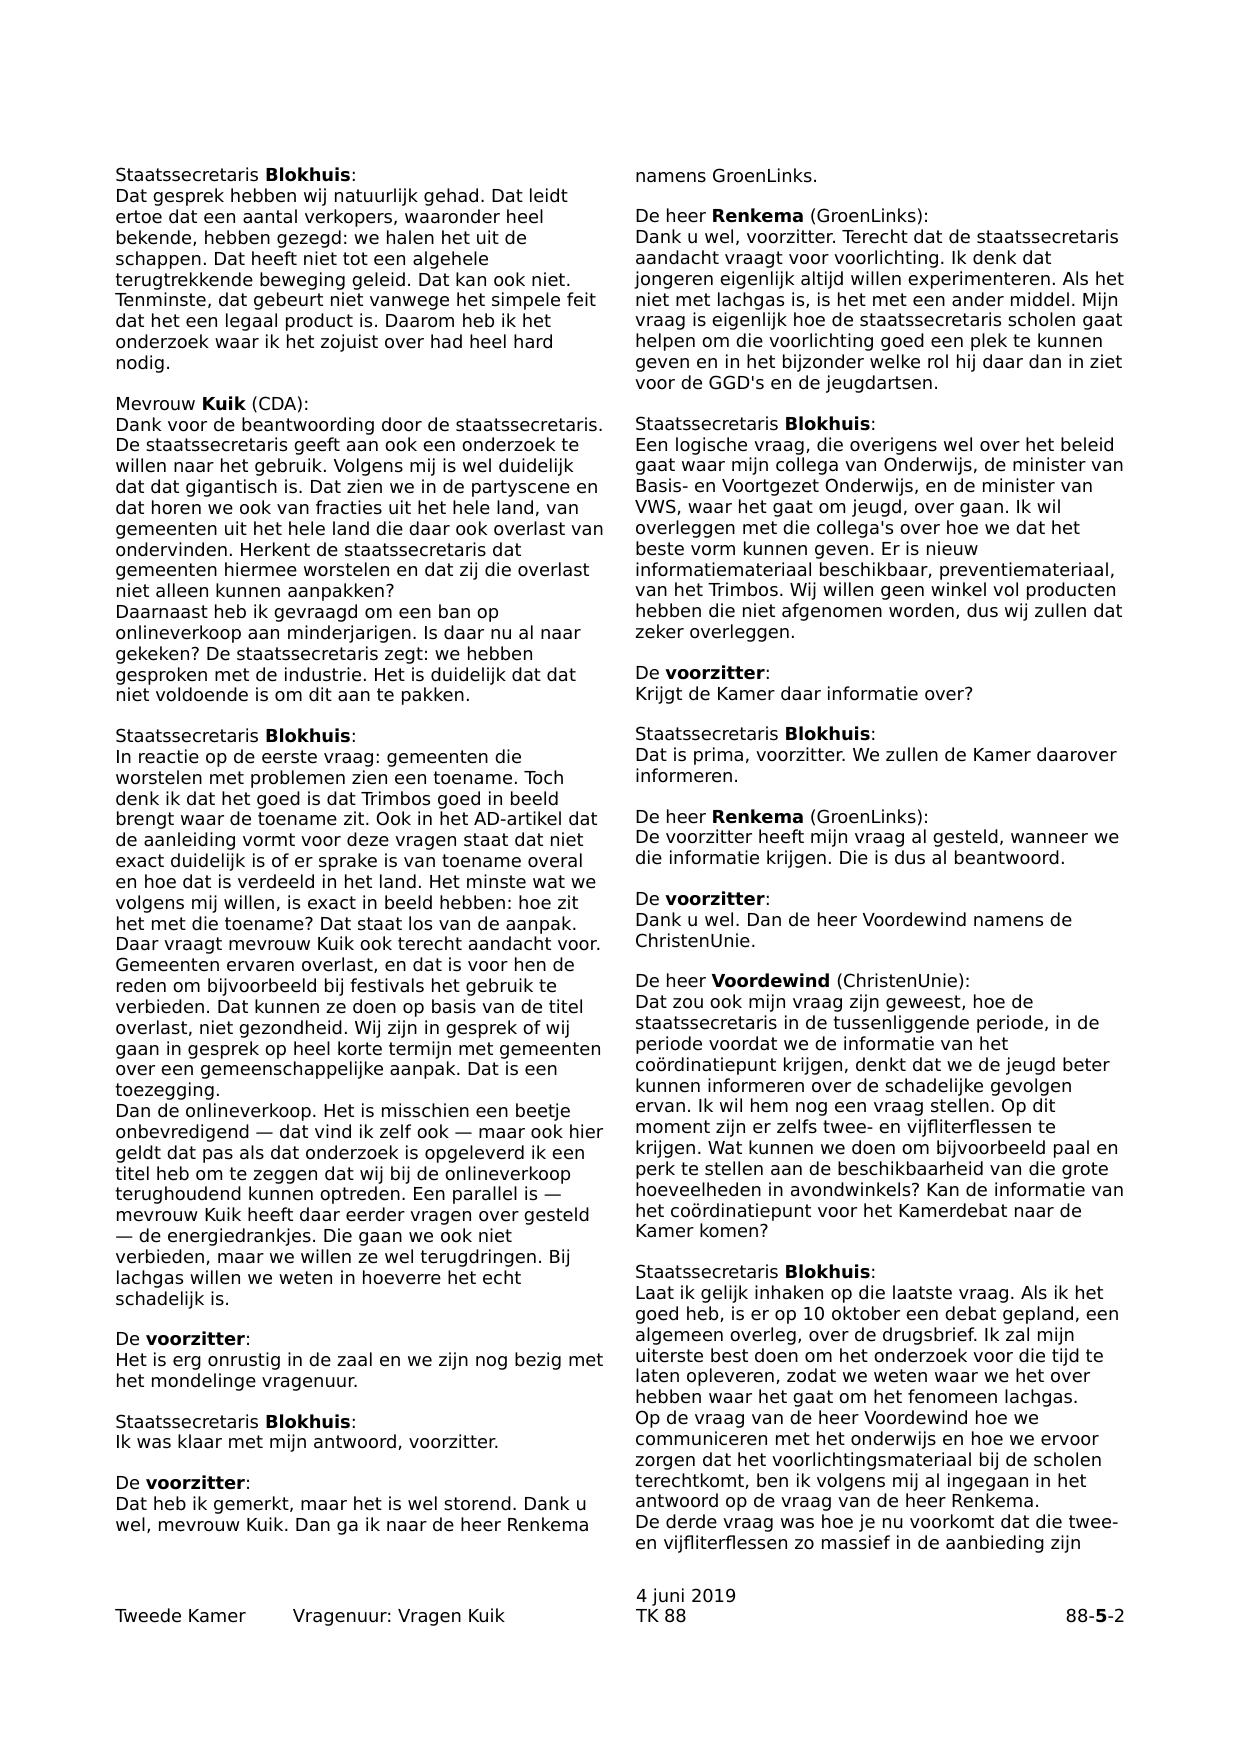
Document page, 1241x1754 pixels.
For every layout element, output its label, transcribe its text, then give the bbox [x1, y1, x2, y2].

text Mevrouw Kuik (CDA): [115, 393, 605, 414]
text Dat is prima, voorzitter. We zullen de Kamer daarover informeren. [635, 745, 1125, 787]
text Laat ik gelijk inhaken op die laatste vraag. Als ik het goed heb, is er op 10 oktober een debat gepland, een algemeen overleg, over de drugsbrief. Ik zal mijn uiterste best doen om het onderzoek voor die tijd te laten opleveren, zodat we weten waar we het over hebben waar het gaat om het fenomeen lachgas. [635, 1283, 1125, 1408]
text Dat zou ook mijn vraag zijn geweest, hoe de staatssecretaris in de tussenliggende periode, in de periode voordat we de informatie van het coördinatiepunt krijgen, denkt dat we de jeugd beter kunnen informeren over de schadelijke gevolgen ervan. Ik wil hem nog een vraag stellen. Op dit moment zijn er zelfs twee- en vijfliterflessen te krijgen. Wat kunnen we doen om bijvoorbeeld paal en perk te stellen aan de beschikbaarheid van die grote hoeveelheden in avondwinkels? Kan de informatie van het coördinatiepunt voor het Kamerdebat naar de Kamer komen? [635, 992, 1125, 1242]
text De voorzitter: [635, 663, 1125, 683]
text De voorzitter: [115, 1473, 605, 1494]
text Dank voor de beantwoording door de staatssecretaris. De staatssecretaris geeft aan ook een onderzoek te willen naar het gebruik. Volgens mij is wel duidelijk dat dat gigantisch is. Dat zien we in de partyscene en dat horen we ook van fracties uit het hele land, van gemeenten uit het hele land die daar ook overlast van ondervinden. Herkent de staatssecretaris dat gemeenten hiermee worstelen en dat zij die overlast niet alleen kunnen aanpakken? [115, 414, 605, 602]
text Dat gesprek hebben wij natuurlijk gehad. Dat leidt ertoe dat een aantal verkopers, waaronder heel bekende, hebben gezegd: we halen het uit de schappen. Dat heeft niet tot een algehele terugtrekkende beweging geleid. Dat kan ook niet. Tenminste, dat gebeurt niet vanwege het simpele feit dat het een legaal product is. Daarom heb ik het onderzoek waar ik het zojuist over had heel hard nodig. [115, 186, 605, 373]
text Staatssecretaris Blokhuis: [115, 726, 605, 747]
text Staatssecretaris Blokhuis: [635, 1262, 1125, 1283]
text Dan de onlineverkoop. Het is misschien een beetje onbevredigend — dat vind ik zelf ook — maar ook hier geldt dat pas als dat onderzoek is opgeleverd ik een titel heb om te zeggen dat wij bij de onlineverkoop terughoudend kunnen optreden. Een parallel is — mevrouw Kuik heeft daar eerder vragen over gesteld — de energiedrankjes. Die gaan we ook niet verbieden, maar we willen ze wel terugdringen. Bij lachgas willen we weten in hoeverre het echt schadelijk is. [115, 1101, 605, 1309]
text In reactie op de eerste vraag: gemeenten die worstelen met problemen zien een toename. Toch denk ik dat het goed is dat Trimbos goed in beeld brengt waar de toename zit. Ook in het AD-artikel dat de aanleiding vormt voor deze vragen staat dat niet exact duidelijk is of er sprake is van toename overal en hoe dat is verdeeld in het land. Het minste wat we volgens mij willen, is exact in beeld hebben: hoe zit het met die toename? Dat staat los van de aanpak. Daar vraagt mevrouw Kuik ook terecht aandacht voor. Gemeenten ervaren overlast, en dat is voor hen de reden om bijvoorbeeld bij festivals het gebruik te verbieden. Dat kunnen ze doen op basis van de titel overlast, niet gezondheid. Wij zijn in gesprek of wij gaan in gesprek op heel korte termijn met gemeenten over een gemeenschappelijke aanpak. Dat is een toezegging. [115, 747, 605, 1101]
text Daarnaast heb ik gevraagd om een ban op onlineverkoop aan minderjarigen. Is daar nu al naar gekeken? De staatssecretaris zegt: we hebben gesproken met de industrie. Het is duidelijk dat dat niet voldoende is om dit aan te pakken. [115, 602, 605, 706]
text Dank u wel. Dan de heer Voordewind namens de ChristenUnie. [635, 910, 1125, 951]
text Dat heb ik gemerkt, maar het is wel storend. Dank u wel, mevrouw Kuik. Dan ga ik naar de heer Renkema [115, 1494, 605, 1536]
text De voorzitter: [115, 1329, 605, 1350]
text De voorzitter: [635, 889, 1125, 910]
text De voorzitter heeft mijn vraag al gesteld, wanneer we die informatie krijgen. Die is dus al beantwoord. [635, 827, 1125, 869]
text De derde vraag was hoe je nu voorkomt dat die twee- en vijfliterflessen zo massief in de aanbieding zijn [635, 1512, 1125, 1554]
text De heer Renkema (GroenLinks): [635, 206, 1125, 227]
text namens GroenLinks. [635, 165, 1125, 186]
text De heer Voordewind (ChristenUnie): [635, 971, 1125, 992]
text Staatssecretaris Blokhuis: [635, 413, 1125, 434]
text Staatssecretaris Blokhuis: [635, 724, 1125, 745]
text Het is erg onrustig in de zaal en we zijn nog bezig met het mondelinge vragenuur. [115, 1350, 605, 1392]
text Ik was klaar met mijn antwoord, voorzitter. [115, 1432, 605, 1453]
text Een logische vraag, die overigens wel over het beleid gaat waar mijn collega van Onderwijs, de minister van Basis- en Voortgezet Onderwijs, en de minister van VWS, waar het gaat om jeugd, over gaan. Ik wil overleggen met die collega's over hoe we dat het beste vorm kunnen geven. Er is nieuw informatiemateriaal beschikbaar, preventiemateriaal, van het Trimbos. Wij willen geen winkel vol producten hebben die niet afgenomen worden, dus wij zullen dat zeker overleggen. [635, 434, 1125, 643]
text Op de vraag van de heer Voordewind hoe we communiceren met het onderwijs en hoe we ervoor zorgen dat het voorlichtingsmateriaal bij de scholen terechtkomt, ben ik volgens mij al ingegaan in het antwoord op de vraag van de heer Renkema. [635, 1408, 1125, 1512]
text De heer Renkema (GroenLinks): [635, 807, 1125, 827]
text Krijgt de Kamer daar informatie over? [635, 683, 1125, 704]
text Staatssecretaris Blokhuis: [115, 165, 605, 186]
text Dank u wel, voorzitter. Terecht dat de staatssecretaris aandacht vraagt voor voorlichting. Ik denk dat jongeren eigenlijk altijd willen experimenteren. Als het niet met lachgas is, is het met een ander middel. Mijn vraag is eigenlijk hoe de staatssecretaris scholen gaat helpen om die voorlichting goed een plek te kunnen geven en in het bijzonder welke rol hij daar dan in ziet voor de GGD's en de jeugdartsen. [635, 227, 1125, 393]
text Staatssecretaris Blokhuis: [115, 1412, 605, 1432]
